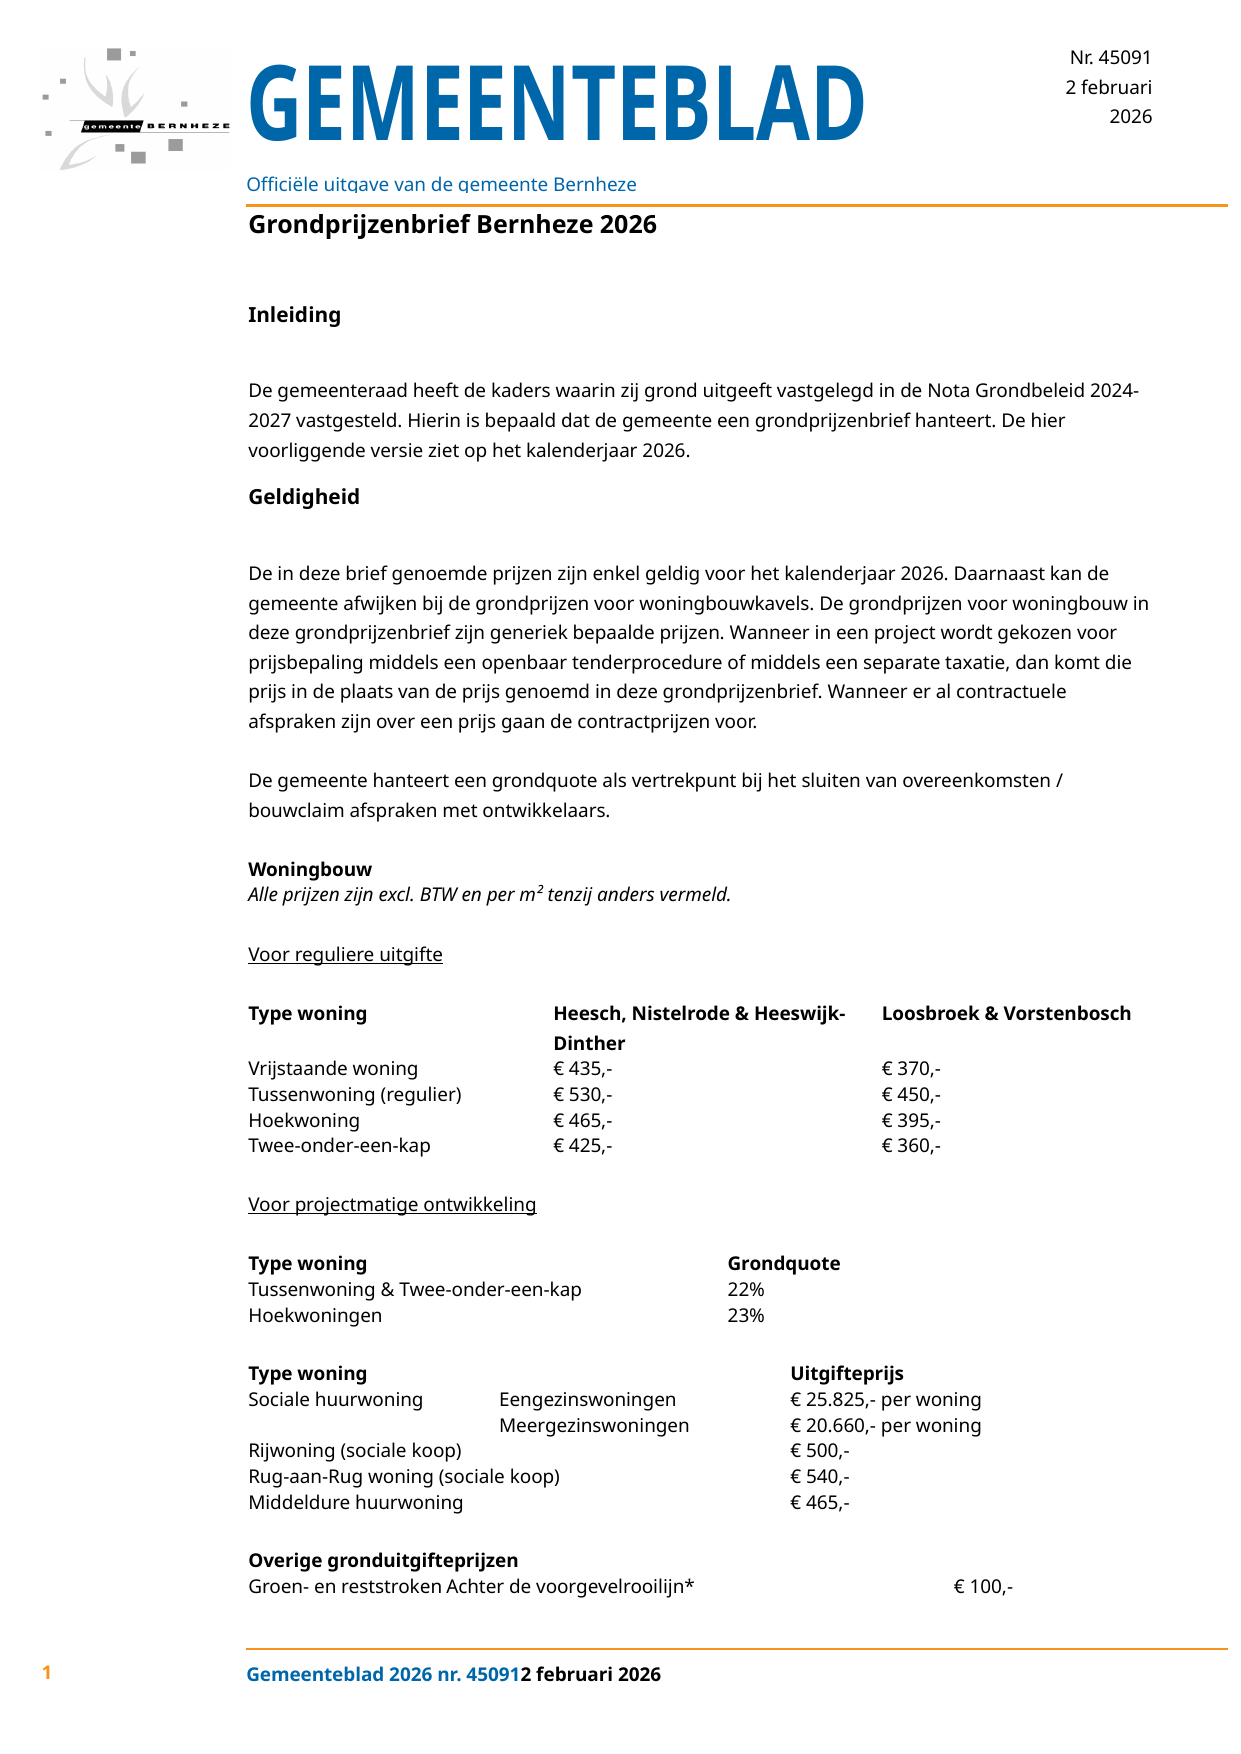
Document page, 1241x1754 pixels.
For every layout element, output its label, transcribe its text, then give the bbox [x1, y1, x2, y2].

table_cell 22% [728, 1276, 1152, 1302]
text Woningbouw [248, 856, 1152, 882]
table_cell € 20.660,- per woning [790, 1412, 1152, 1438]
table_cell € 530,- [553, 1081, 882, 1107]
table_cell Hoekwoningen [248, 1302, 727, 1328]
table_cell Twee-onder-een-kap [248, 1133, 553, 1158]
text De gemeenteraad heeft de kaders waarin zij grond uitgeeft vastgelegd in de Nota Grondbeleid 2024-2027 vastgesteld. Hierin is bepaald dat de gemeente een grondprijzenbrief hanteert. De hier voorliggende versie ziet op het kalenderjaar 2026. [248, 378, 1152, 462]
text Voor reguliere uitgifte [248, 941, 1152, 967]
table_header Groen- en reststroken [248, 1574, 446, 1599]
table_header Heesch, Nistelrode & Heeswijk-Dinther [553, 1000, 882, 1055]
table_cell € 425,- [553, 1133, 882, 1158]
table_cell Meergezinswoningen [499, 1412, 790, 1438]
text Alle prijzen zijn excl. BTW en per m² tenzij anders vermeld. [248, 882, 1152, 907]
table_cell 23% [728, 1302, 1152, 1328]
table_header Grondquote [728, 1250, 1152, 1276]
table_cell € 395,- [882, 1107, 1152, 1133]
picture [41, 47, 231, 172]
text Overige gronduitgifteprijzen [248, 1548, 1152, 1573]
table_cell Tussenwoning (regulier) [248, 1081, 553, 1107]
table_cell Middeldure huurwoning [248, 1489, 790, 1515]
table_header € 100,- [954, 1574, 1152, 1599]
text Geldigheid [248, 482, 1152, 511]
text Grondprijzenbrief Bernheze 2026 [248, 207, 1152, 241]
text Voor projectmatige ontwikkeling [248, 1191, 1152, 1217]
table_header Type woning [248, 1000, 553, 1055]
table_cell Sociale huurwoning [248, 1386, 499, 1438]
table_cell Eengezinswoningen [499, 1386, 790, 1412]
table_cell Tussenwoning & Twee-onder-een-kap [248, 1276, 727, 1302]
table_header Type woning [248, 1250, 727, 1276]
table_cell € 465,- [553, 1107, 882, 1133]
text Inleiding [248, 300, 1152, 328]
table_cell Hoekwoning [248, 1107, 553, 1133]
table_cell Rug-aan-Rug woning (sociale koop) [248, 1464, 790, 1489]
table_cell € 465,- [790, 1489, 1152, 1515]
table_cell € 540,- [790, 1464, 1152, 1489]
table_cell Vrijstaande woning [248, 1055, 553, 1081]
table_cell € 435,- [553, 1055, 882, 1081]
table_cell € 500,- [790, 1438, 1152, 1463]
table_header Type woning [248, 1361, 790, 1386]
table_cell € 450,- [882, 1081, 1152, 1107]
table_header Loosbroek & Vorstenbosch [882, 1000, 1152, 1055]
table_cell € 25.825,- per woning [790, 1386, 1152, 1412]
table_header Achter de voorgevelrooilijn* [446, 1574, 954, 1599]
text De in deze brief genoemde prijzen zijn enkel geldig voor het kalenderjaar 2026. Daarnaast kan de gemeente afwijken bij de grondprijzen voor woningbouwkavels. De grondprijzen voor woningbouw in deze grondprijzenbrief zijn generiek bepaalde prijzen. Wanneer in een project wordt gekozen voor prijsbepaling middels een openbaar tenderprocedure of middels een separate taxatie, dan komt die prijs in de plaats van de prijs genoemd in deze grondprijzenbrief. Wanneer er al contractuele afspraken zijn over een prijs gaan de contractprijzen voor. [248, 560, 1152, 734]
table_cell € 370,- [882, 1055, 1152, 1081]
text De gemeente hanteert een grondquote als vertrekpunt bij het sluiten van overeenkomsten / bouwclaim afspraken met ontwikkelaars. [248, 767, 1152, 822]
table_cell € 360,- [882, 1133, 1152, 1158]
table_header Uitgifteprijs [790, 1361, 1152, 1386]
table_cell Rijwoning (sociale koop) [248, 1438, 790, 1463]
